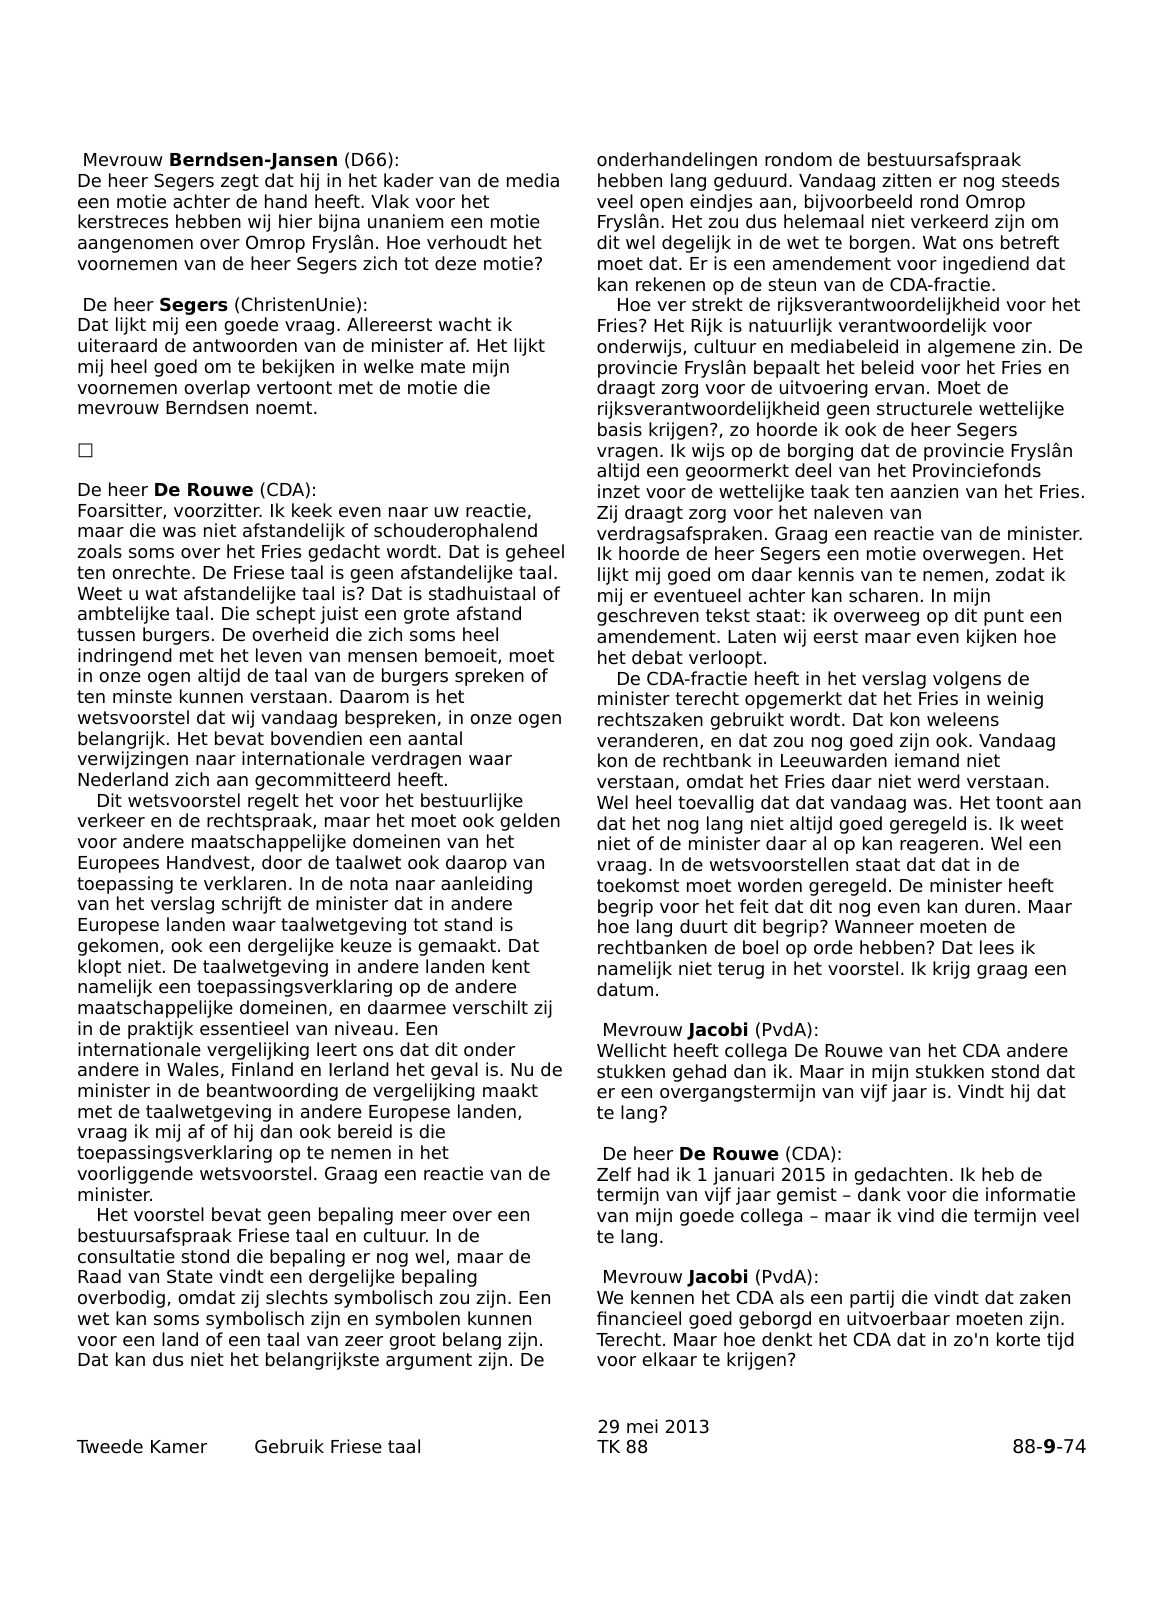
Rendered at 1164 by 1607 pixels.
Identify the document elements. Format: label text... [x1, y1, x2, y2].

text Zelf had ik 1 januari 2015 in gedachten. Ik heb de termijn van vijf jaar gemist – dank voor die informatie van mijn goede collega – maar ik vind die termijn veel te lang. [596, 1164, 1087, 1247]
text Foarsitter, voorzitter. Ik keek even naar uw reactie, maar die was niet afstandelijk of schouderophalend zoals soms over het Fries gedacht wordt. Dat is geheel ten onrechte. De Friese taal is geen afstandelijke taal. Weet u wat afstandelijke taal is? Dat is stadhuistaal of ambtelijke taal. Die schept juist een grote afstand tussen burgers. De overheid die zich soms heel indringend met het leven van mensen bemoeit, moet in onze ogen altijd de taal van de burgers spreken of ten minste kunnen verstaan. Daarom is het wetsvoorstel dat wij vandaag bespreken, in onze ogen belangrijk. Het bevat bovendien een aantal verwijzingen naar internationale verdragen waar Nederland zich aan gecommitteerd heeft. [77, 500, 567, 791]
text Mevrouw Berndsen-Jansen (D66): [77, 150, 567, 171]
text Dat lijkt mij een goede vraag. Allereerst wacht ik uiteraard de antwoorden van de minister af. Het lijkt mij heel goed om te bekijken in welke mate mijn voornemen overlap vertoont met de motie die mevrouw Berndsen noemt. [77, 315, 567, 419]
text De heer De Rouwe (CDA): [596, 1144, 1087, 1164]
text De heer Segers (ChristenUnie): [77, 294, 567, 315]
text Het voorstel bevat geen bepaling meer over een bestuursafspraak Friese taal en cultuur. In de consultatie stond die bepaling er nog wel, maar de Raad van State vindt een dergelijke bepaling overbodig, omdat zij slechts symbolisch zou zijn. Een wet kan soms symbolisch zijn en symbolen kunnen voor een land of een taal van zeer groot belang zijn. Dat kan dus niet het belangrijkste argument zijn. De [77, 1205, 567, 1371]
text De heer De Rouwe (CDA): [77, 480, 567, 500]
text De heer Segers zegt dat hij in het kader van de media een motie achter de hand heeft. Vlak voor het kerstreces hebben wij hier bijna unaniem een motie aangenomen over Omrop Fryslân. Hoe verhoudt het voornemen van de heer Segers zich tot deze motie? [77, 171, 567, 274]
text Mevrouw Jacobi (PvdA): [596, 1020, 1087, 1041]
text Mevrouw Jacobi (PvdA): [596, 1267, 1087, 1288]
text onderhandelingen rondom de bestuursafspraak hebben lang geduurd. Vandaag zitten er nog steeds veel open eindjes aan, bijvoorbeeld rond Omrop Fryslân. Het zou dus helemaal niet verkeerd zijn om dit wel degelijk in de wet te borgen. Wat ons betreft moet dat. Er is een amendement voor ingediend dat kan rekenen op de steun van de CDA-fractie. [596, 150, 1087, 295]
text De CDA-fractie heeft in het verslag volgens de minister terecht opgemerkt dat het Fries in weinig rechtszaken gebruikt wordt. Dat kon weleens veranderen, en dat zou nog goed zijn ook. Vandaag kon de rechtbank in Leeuwarden iemand niet verstaan, omdat het Fries daar niet werd verstaan. Wel heel toevallig dat dat vandaag was. Het toont aan dat het nog lang niet altijd goed geregeld is. Ik weet niet of de minister daar al op kan reageren. Wel een vraag. In de wetsvoorstellen staat dat dat in de toekomst moet worden geregeld. De minister heeft begrip voor het feit dat dit nog even kan duren. Maar hoe lang duurt dit begrip? Wanneer moeten de rechtbanken de boel op orde hebben? Dat lees ik namelijk niet terug in het voorstel. Ik krijg graag een datum. [596, 668, 1087, 1000]
text Hoe ver strekt de rijksverantwoordelijkheid voor het Fries? Het Rijk is natuurlijk verantwoordelijk voor onderwijs, cultuur en mediabeleid in algemene zin. De provincie Fryslân bepaalt het beleid voor het Fries en draagt zorg voor de uitvoering ervan. Moet de rijksverantwoordelijkheid geen structurele wettelijke basis krijgen?, zo hoorde ik ook de heer Segers vragen. Ik wijs op de borging dat de provincie Fryslân altijd een geoormerkt deel van het Provinciefonds inzet voor de wettelijke taak ten aanzien van het Fries. Zij draagt zorg voor het naleven van verdragsafspraken. Graag een reactie van de minister. Ik hoorde de heer Segers een motie overwegen. Het lijkt mij goed om daar kennis van te nemen, zodat ik mij er eventueel achter kan scharen. In mijn geschreven tekst staat: ik overweeg op dit punt een amendement. Laten wij eerst maar even kijken hoe het debat verloopt. [596, 295, 1087, 668]
text Wellicht heeft collega De Rouwe van het CDA andere stukken gehad dan ik. Maar in mijn stukken stond dat er een overgangstermijn van vijf jaar is. Vindt hij dat te lang? [596, 1041, 1087, 1124]
text Dit wetsvoorstel regelt het voor het bestuurlijke verkeer en de rechtspraak, maar het moet ook gelden voor andere maatschappelijke domeinen van het Europees Handvest, door de taalwet ook daarop van toepassing te verklaren. In de nota naar aanleiding van het verslag schrijft de minister dat in andere Europese landen waar taalwetgeving tot stand is gekomen, ook een dergelijke keuze is gemaakt. Dat klopt niet. De taalwetgeving in andere landen kent namelijk een toepassingsverklaring op de andere maatschappelijke domeinen, en daarmee verschilt zij in de praktijk essentieel van niveau. Een internationale vergelijking leert ons dat dit onder andere in Wales, Finland en Ierland het geval is. Nu de minister in de beantwoording de vergelijking maakt met de taalwetgeving in andere Europese landen, vraag ik mij af of hij dan ook bereid is die toepassingsverklaring op te nemen in het voorliggende wetsvoorstel. Graag een reactie van de minister. [77, 791, 567, 1205]
text □ [77, 439, 567, 460]
text We kennen het CDA als een partij die vindt dat zaken financieel goed geborgd en uitvoerbaar moeten zijn. Terecht. Maar hoe denkt het CDA dat in zo'n korte tijd voor elkaar te krijgen? [596, 1288, 1087, 1371]
